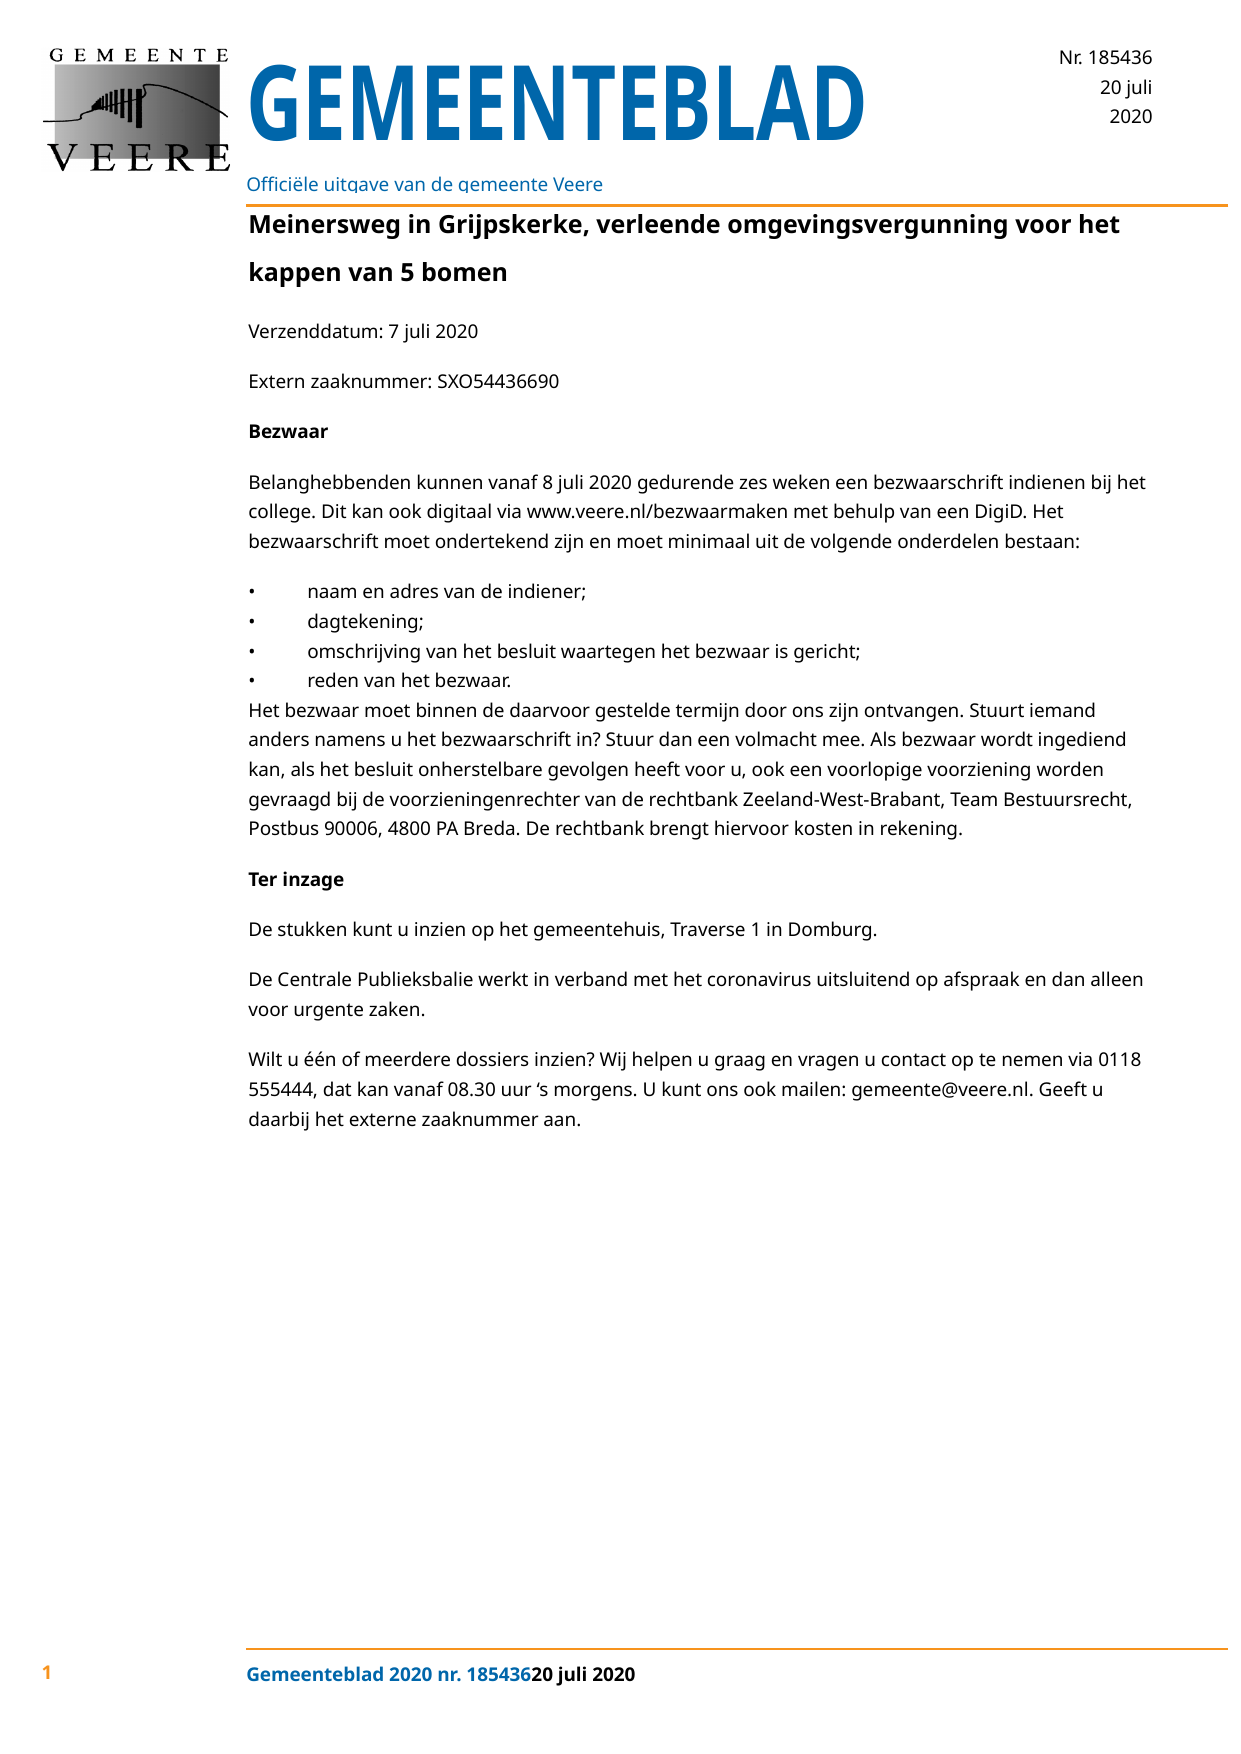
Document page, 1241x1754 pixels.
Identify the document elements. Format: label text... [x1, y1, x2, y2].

text De Centrale Publieksbalie werkt in verband met het coronavirus uitsluitend op afspraak en dan alleen voor urgente zaken. [248, 967, 1152, 1022]
text Extern zaaknummer: SXO54436690 [248, 368, 1152, 394]
text Het bezwaar moet binnen de daarvoor gestelde termijn door ons zijn ontvangen. Stuurt iemand anders namens u het bezwaarschrift in? Stuur dan een volmacht mee. Als bezwaar wordt ingediend kan, als het besluit onherstelbare gevolgen heeft voor u, ook een voorlopige voorziening worden gevraagd bij de voorzieningenrechter van de rechtbank Zeeland-West-Brabant, Team Bestuursrecht, Postbus 90006, 4800 PA Breda. De rechtbank brengt hiervoor kosten in rekening. [248, 697, 1152, 841]
text De stukken kunt u inzien op het gemeentehuis, Traverse 1 in Domburg. [248, 916, 1152, 942]
text Ter inzage [248, 866, 1152, 892]
text Meinersweg in Grijpskerke, verleende omgevingsvergunning voor het kappen van 5 bomen [248, 207, 1152, 288]
list naam en adres van de indiener; [248, 579, 1152, 604]
text Belanghebbenden kunnen vanaf 8 juli 2020 gedurende zes weken een bezwaarschrift indienen bij het college. Dit kan ook digitaal via www.veere.nl/bezwaarmaken met behulp van een DigiD. Het bezwaarschrift moet ondertekend zijn en moet minimaal uit de volgende onderdelen bestaan: [248, 469, 1152, 554]
picture [41, 47, 231, 172]
list reden van het bezwaar. [248, 667, 1152, 693]
text Wilt u één of meerdere dossiers inzien? Wij helpen u graag en vragen u contact op te nemen via 0118 555444, dat kan vanaf 08.30 uur ‘s morgens. U kunt ons ook mailen: gemeente@veere.nl. Geeft u daarbij het externe zaaknummer aan. [248, 1047, 1152, 1132]
list omschrijving van het besluit waartegen het bezwaar is gericht; [248, 638, 1152, 664]
text Verzenddatum: 7 juli 2020 [248, 318, 1152, 344]
list dagtekening; [248, 608, 1152, 634]
text Bezwaar [248, 419, 1152, 444]
